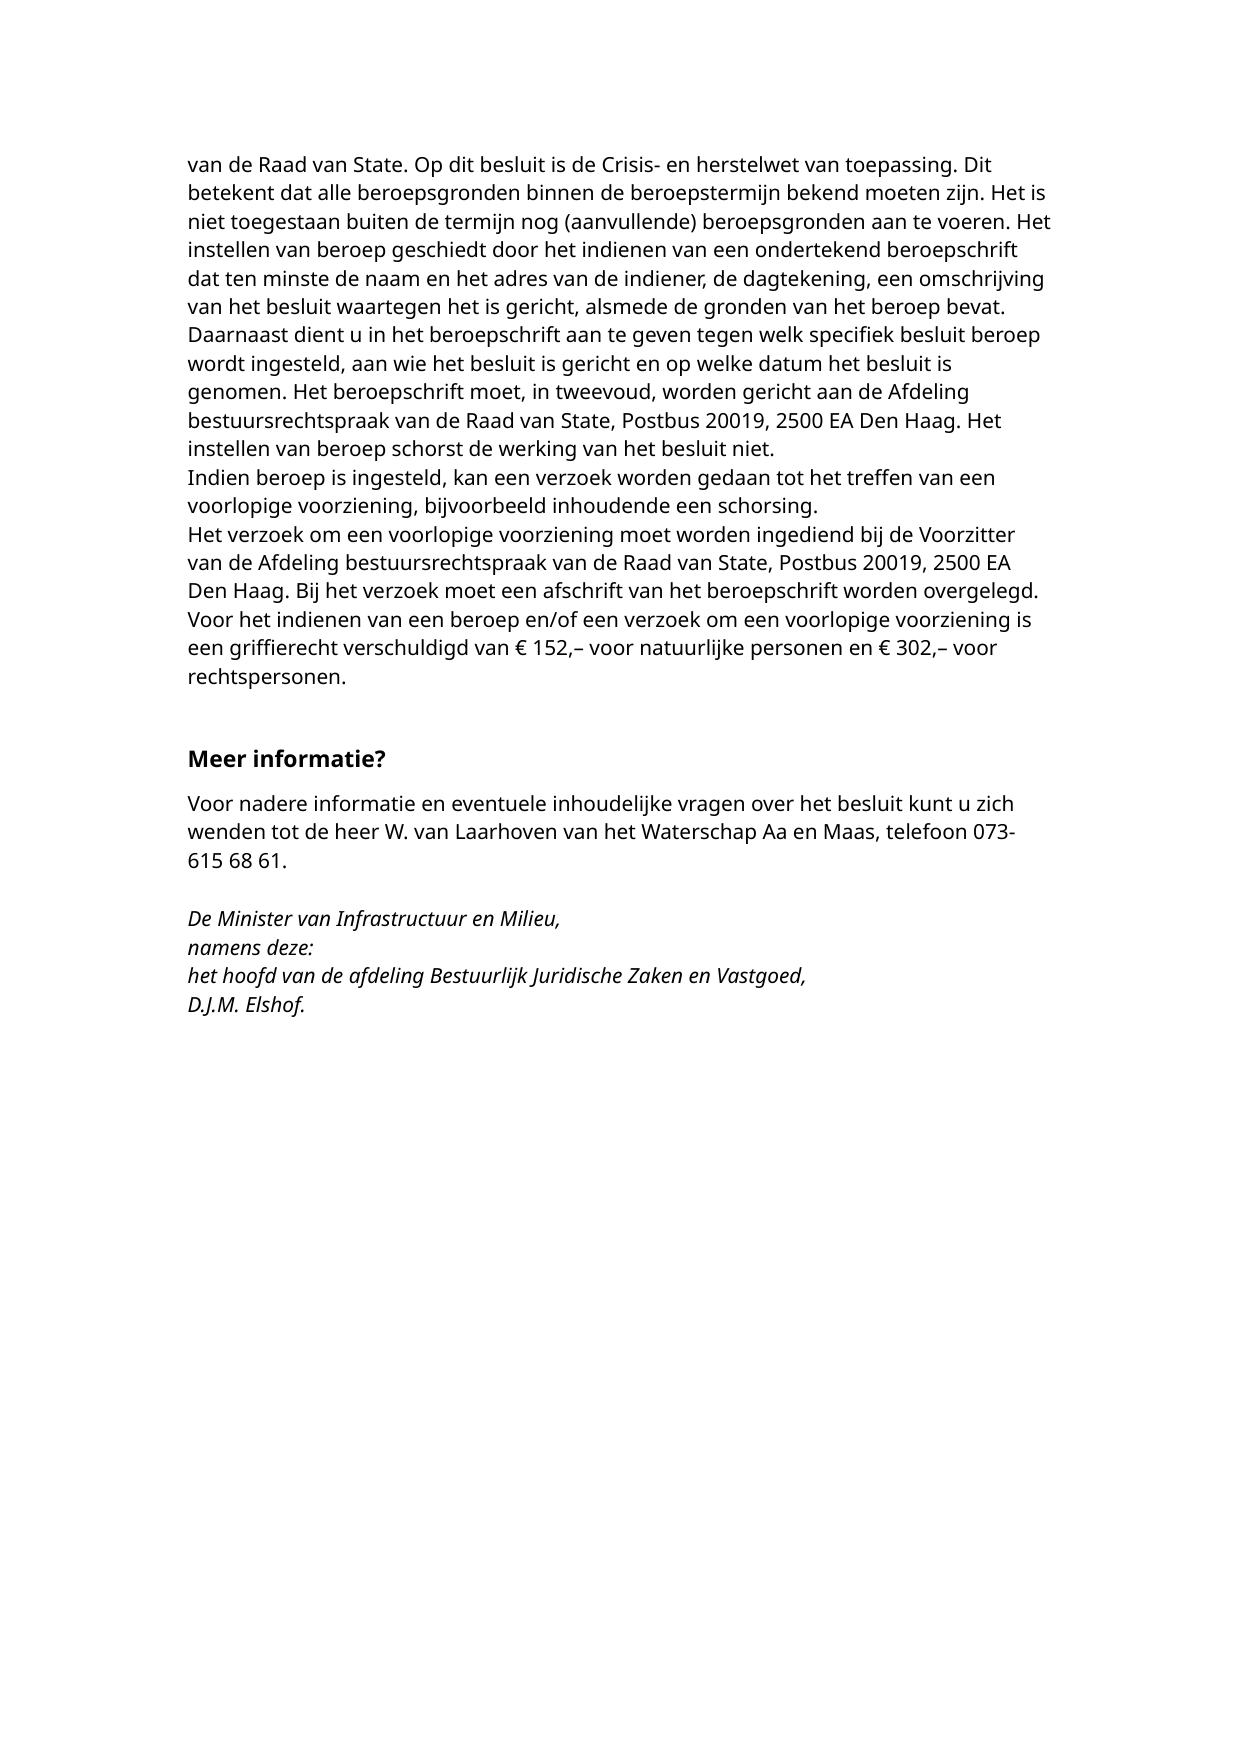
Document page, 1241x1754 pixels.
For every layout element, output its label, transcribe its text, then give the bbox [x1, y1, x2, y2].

text Het verzoek om een voorlopige voorziening moet worden ingediend bij de Voorzitter van de Afdeling bestuursrechtspraak van de Raad van State, Postbus 20019, 2500 EA Den Haag. Bij het verzoek moet een afschrift van het beroepschrift worden overgelegd. Voor het indienen van een beroep en/of een verzoek om een voorlopige voorziening is een griffierecht verschuldigd van € 152,– voor natuurlijke personen en € 302,– voor rechtspersonen. [187, 520, 1053, 690]
subtitle Meer informatie? [187, 743, 1053, 774]
text van de Raad van State. Op dit besluit is de Crisis- en herstelwet van toepassing. Dit betekent dat alle beroepsgronden binnen de beroepstermijn bekend moeten zijn. Het is niet toegestaan buiten de termijn nog (aanvullende) beroepsgronden aan te voeren. Het instellen van beroep geschiedt door het indienen van een ondertekend beroepschrift dat ten minste de naam en het adres van de indiener, de dagtekening, een omschrijving van het besluit waartegen het is gericht, alsmede de gronden van het beroep bevat. Daarnaast dient u in het beroepschrift aan te geven tegen welk specifiek besluit beroep wordt ingesteld, aan wie het besluit is gericht en op welke datum het besluit is genomen. Het beroepschrift moet, in tweevoud, worden gericht aan de Afdeling bestuursrechtspraak van de Raad van State, Postbus 20019, 2500 EA Den Haag. Het instellen van beroep schorst de werking van het besluit niet. [187, 150, 1053, 463]
text het hoofd van de afdeling Bestuurlijk Juridische Zaken en Vastgoed, [187, 961, 1053, 990]
text De Minister van Infrastructuur en Milieu, [187, 904, 1053, 933]
text D.J.M. Elshof. [187, 990, 1053, 1018]
text Voor nadere informatie en eventuele inhoudelijke vragen over het besluit kunt u zich wenden tot de heer W. van Laarhoven van het Waterschap Aa en Maas, telefoon 073-615 68 61. [187, 789, 1053, 874]
text namens deze: [187, 933, 1053, 961]
text Indien beroep is ingesteld, kan een verzoek worden gedaan tot het treffen van een voorlopige voorziening, bijvoorbeeld inhoudende een schorsing. [187, 463, 1053, 520]
